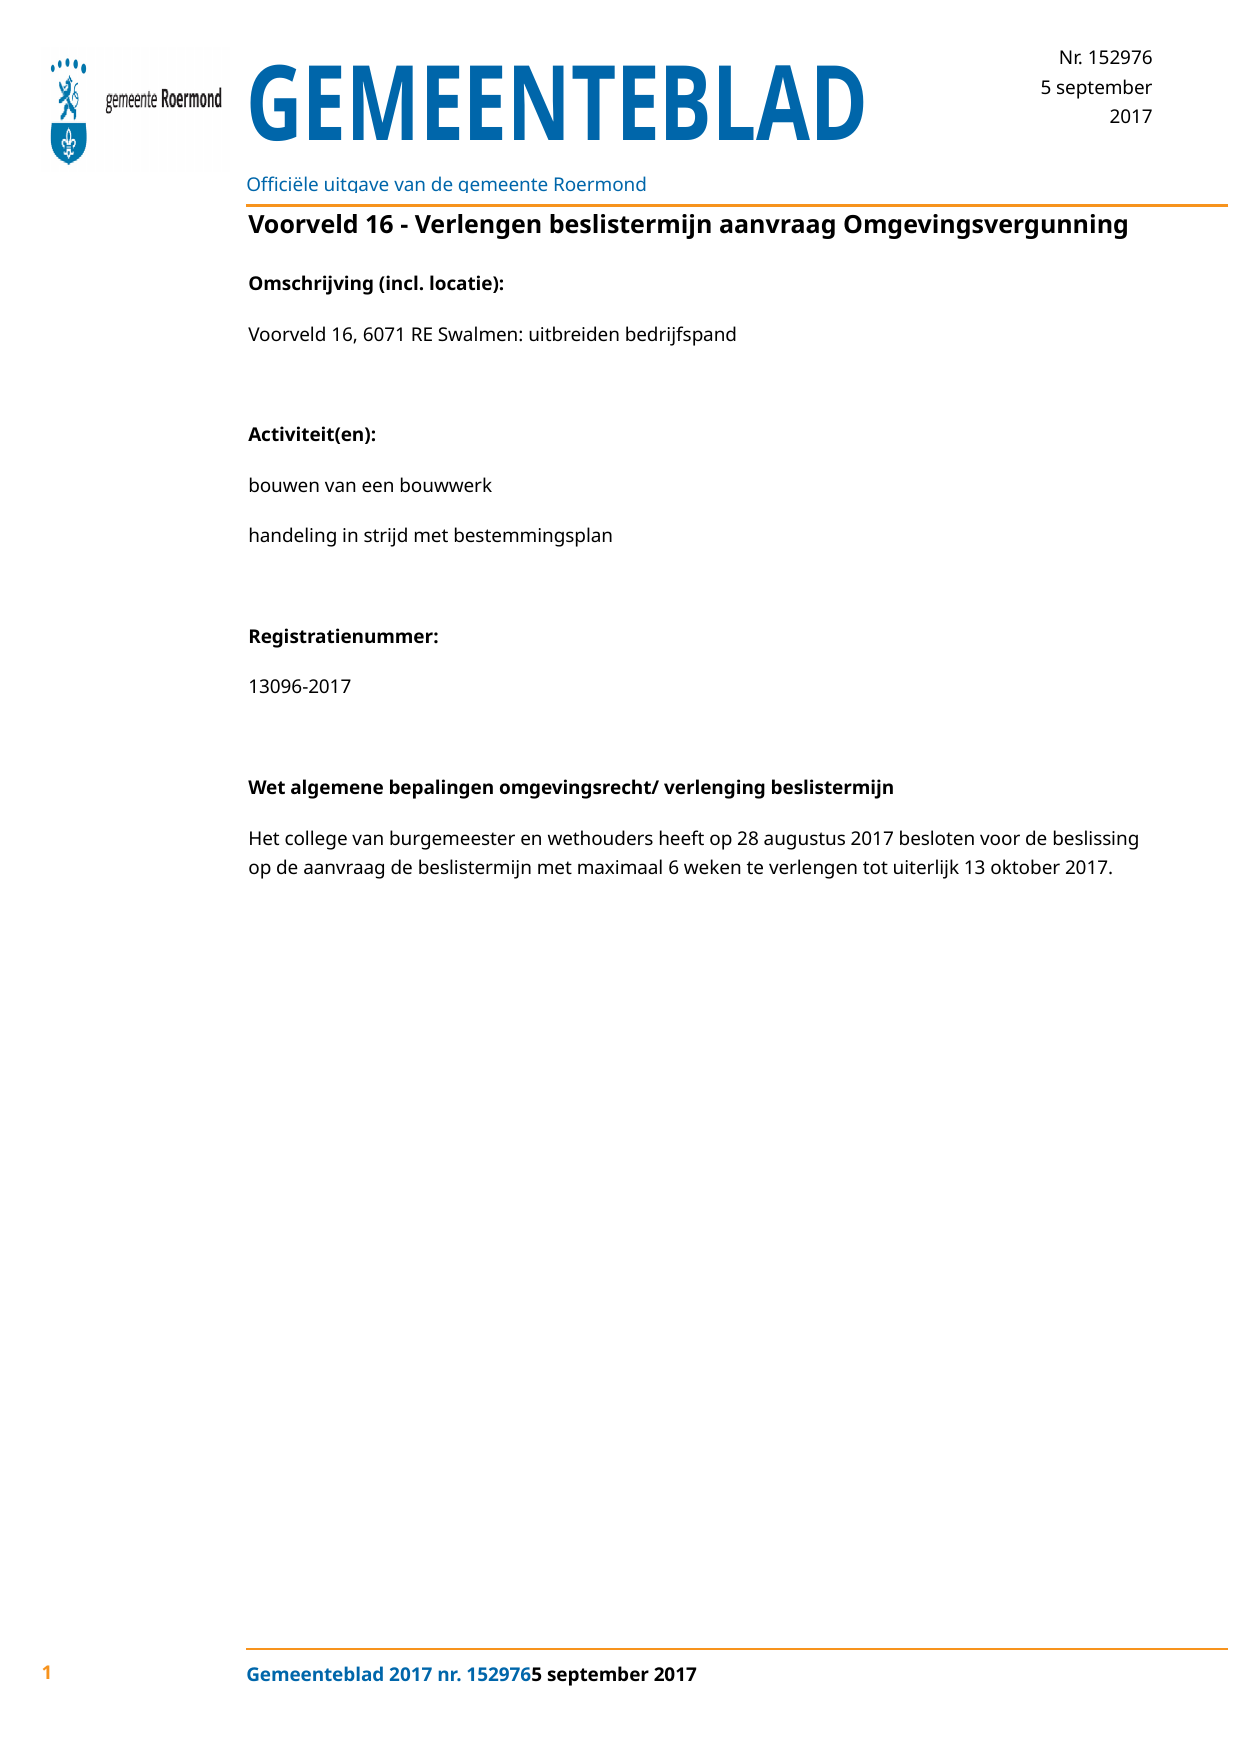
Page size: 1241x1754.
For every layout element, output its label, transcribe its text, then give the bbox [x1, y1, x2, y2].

text Het college van burgemeester en wethouders heeft op 28 augustus 2017 besloten voor de beslissing op de aanvraag de beslistermijn met maximaal 6 weken te verlengen tot uiterlijk 13 oktober 2017. [248, 825, 1152, 880]
text Omschrijving (incl. locatie): [248, 270, 1152, 296]
picture [41, 47, 231, 172]
text Voorveld 16, 6071 RE Swalmen: uitbreiden bedrijfspand [248, 321, 1152, 346]
text Registratienummer: [248, 623, 1152, 649]
text 13096-2017 [248, 674, 1152, 699]
text Activiteit(en): [248, 422, 1152, 447]
text handeling in strijd met bestemmingsplan [248, 522, 1152, 548]
text Wet algemene bepalingen omgevingsrecht/ verlenging beslistermijn [248, 774, 1152, 800]
text bouwen van een bouwwerk [248, 472, 1152, 498]
text Voorveld 16 - Verlengen beslistermijn aanvraag Omgevingsvergunning [248, 207, 1152, 241]
